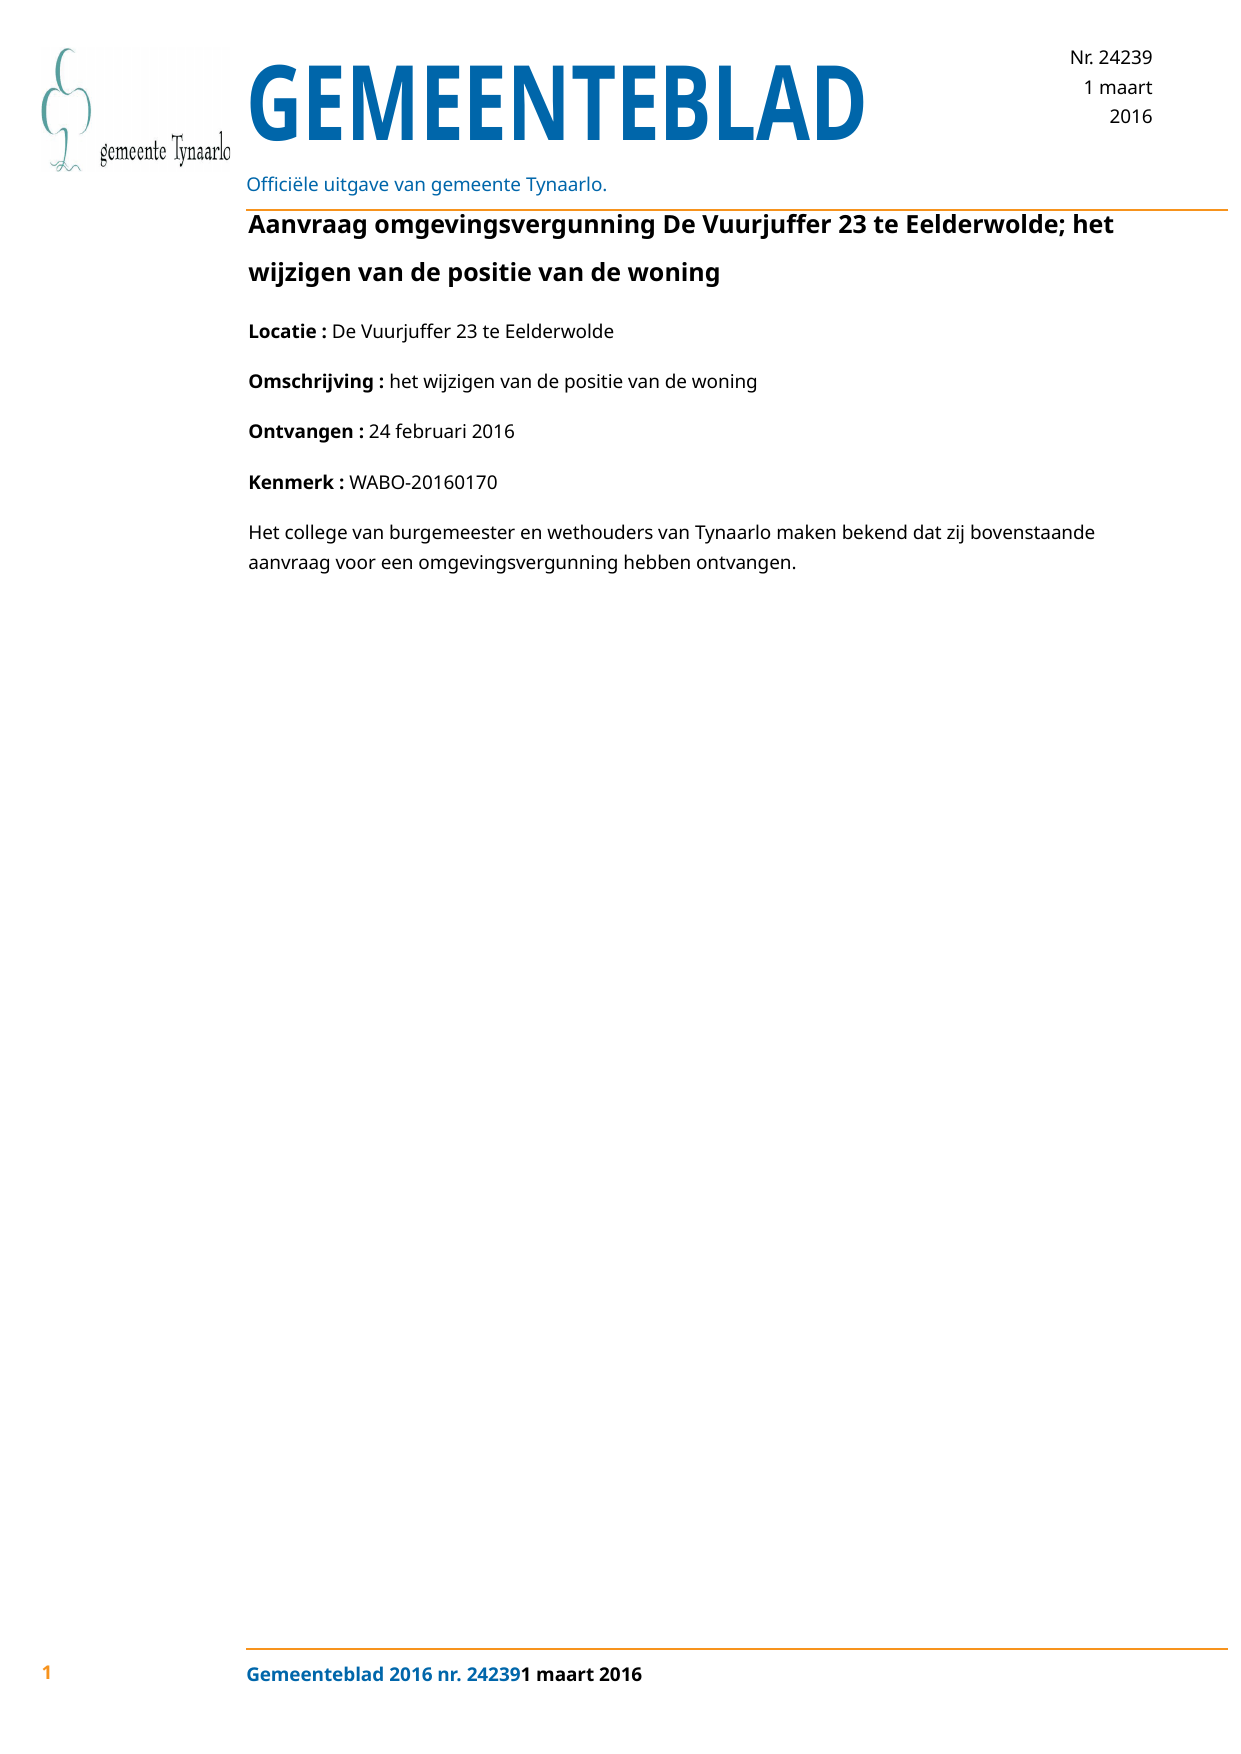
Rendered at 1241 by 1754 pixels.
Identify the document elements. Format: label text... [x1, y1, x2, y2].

text Kenmerk : WABO-20160170 [248, 469, 1152, 495]
text Omschrijving : het wijzigen van de positie van de woning [248, 368, 1152, 394]
text Locatie : De Vuurjuffer 23 te Eelderwolde [248, 318, 1152, 344]
picture [41, 47, 231, 172]
text Ontvangen : 24 februari 2016 [248, 419, 1152, 444]
text Het college van burgemeester en wethouders van Tynaarlo maken bekend dat zij bovenstaande aanvraag voor een omgevingsvergunning hebben ontvangen. [248, 519, 1152, 575]
text Aanvraag omgevingsvergunning De Vuurjuffer 23 te Eelderwolde; het wijzigen van de positie van de woning [248, 211, 1152, 288]
